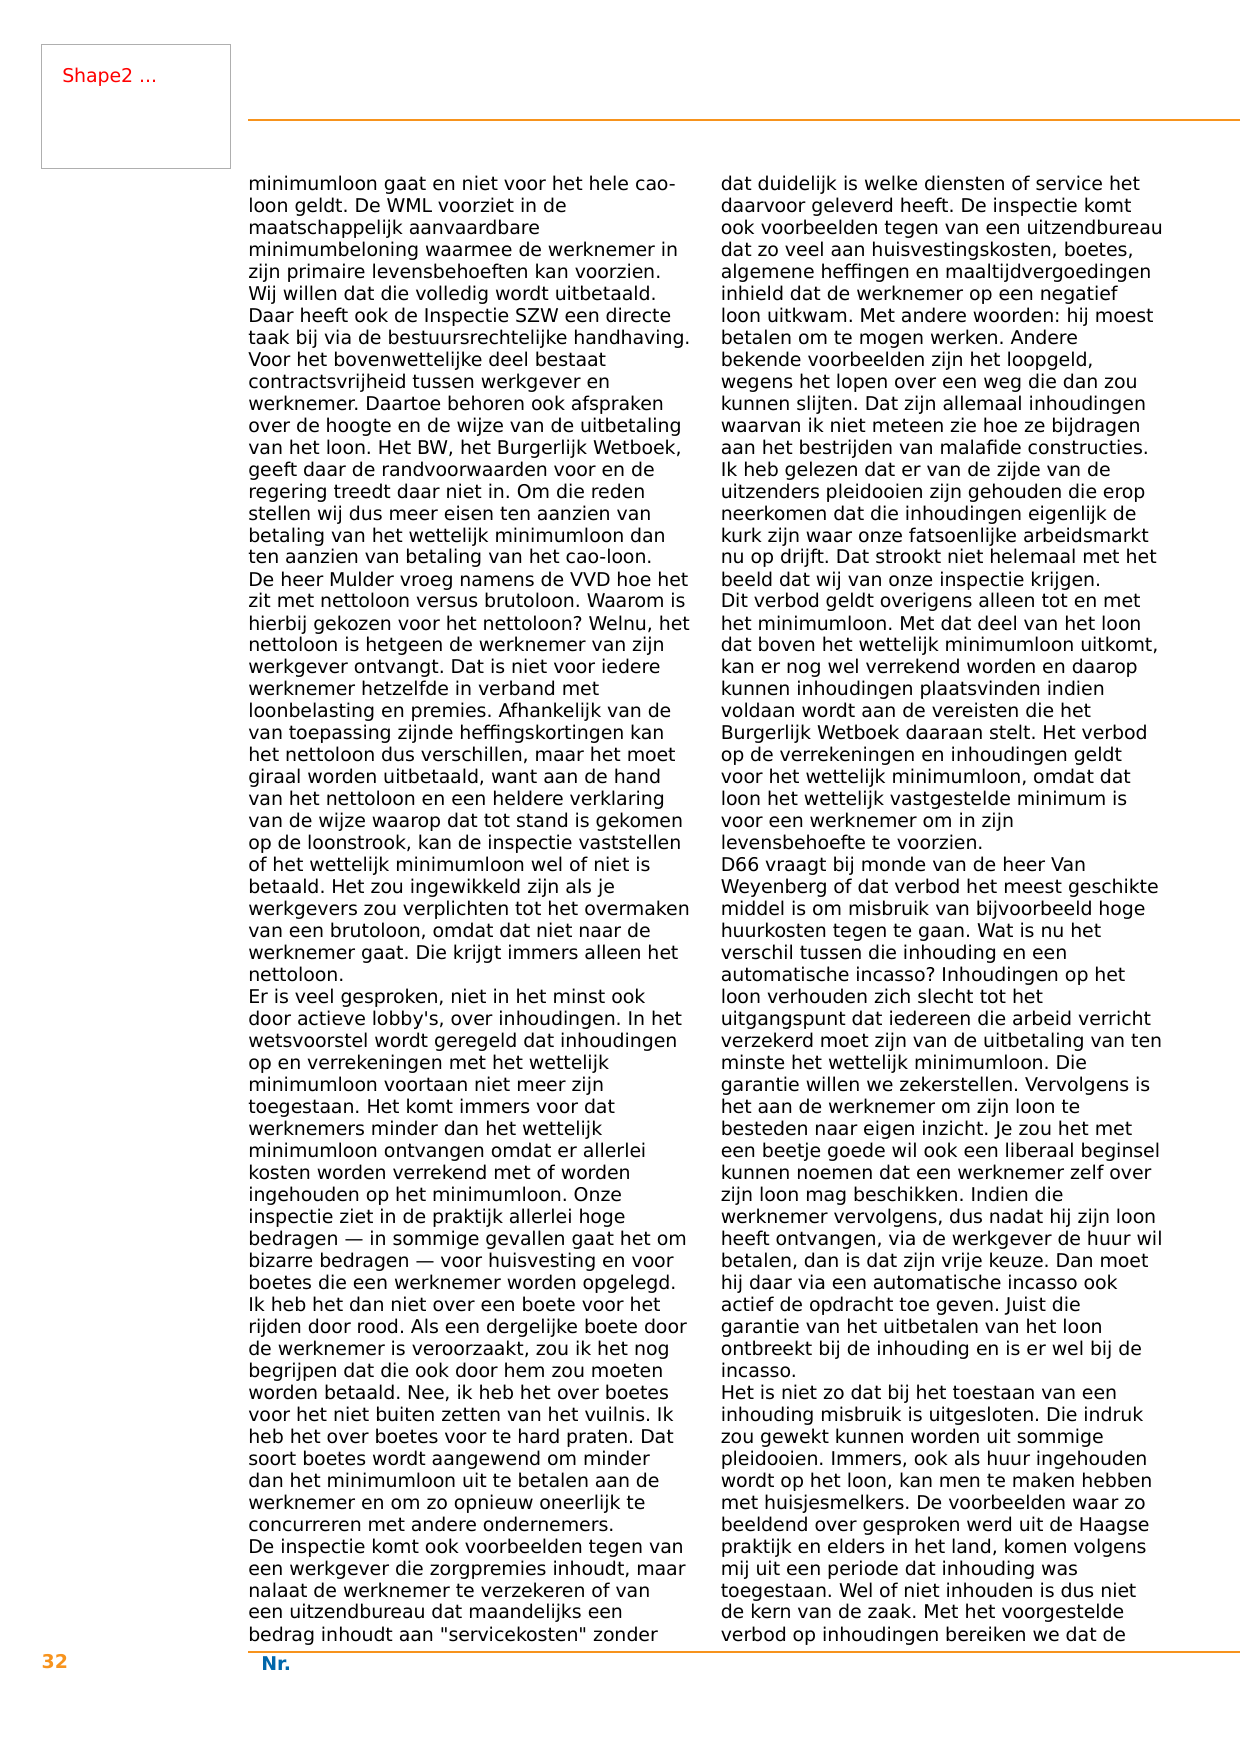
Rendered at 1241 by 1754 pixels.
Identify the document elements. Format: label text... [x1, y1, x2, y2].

text Dit verbod geldt overigens alleen tot en met het minimumloon. Met dat deel van het loon dat boven het wettelijk minimumloon uitkomt, kan er nog wel verrekend worden en daarop kunnen inhoudingen plaatsvinden indien voldaan wordt aan de vereisten die het Burgerlijk Wetboek daaraan stelt. Het verbod op de verrekeningen en inhoudingen geldt voor het wettelijk minimumloon, omdat dat loon het wettelijk vastgestelde minimum is voor een werknemer om in zijn levensbehoefte te voorzien. [721, 590, 1163, 854]
text minimumloon gaat en niet voor het hele cao-loon geldt. De WML voorziet in de maatschappelijk aanvaardbare minimumbeloning waarmee de werknemer in zijn primaire levensbehoeften kan voorzien. Wij willen dat die volledig wordt uitbetaald. Daar heeft ook de Inspectie SZW een directe taak bij via de bestuursrechtelijke handhaving. Voor het bovenwettelijke deel bestaat contractsvrijheid tussen werkgever en werknemer. Daartoe behoren ook afspraken over de hoogte en de wijze van de uitbetaling van het loon. Het BW, het Burgerlijk Wetboek, geeft daar de randvoorwaarden voor en de regering treedt daar niet in. Om die reden stellen wij dus meer eisen ten aanzien van betaling van het wettelijk minimumloon dan ten aanzien van betaling van het cao-loon. [248, 173, 691, 568]
text dat duidelijk is welke diensten of service het daarvoor geleverd heeft. De inspectie komt ook voorbeelden tegen van een uitzendbureau dat zo veel aan huisvestingskosten, boetes, algemene heffingen en maaltijdvergoedingen inhield dat de werknemer op een negatief loon uitkwam. Met andere woorden: hij moest betalen om te mogen werken. Andere bekende voorbeelden zijn het loopgeld, wegens het lopen over een weg die dan zou kunnen slijten. Dat zijn allemaal inhoudingen waarvan ik niet meteen zie hoe ze bijdragen aan het bestrijden van malafide constructies. Ik heb gelezen dat er van de zijde van de uitzenders pleidooien zijn gehouden die erop neerkomen dat die inhoudingen eigenlijk de kurk zijn waar onze fatsoenlijke arbeidsmarkt nu op drijft. Dat strookt niet helemaal met het beeld dat wij van onze inspectie krijgen. [721, 173, 1163, 590]
text De heer Mulder vroeg namens de VVD hoe het zit met nettoloon versus brutoloon. Waarom is hierbij gekozen voor het nettoloon? Welnu, het nettoloon is hetgeen de werknemer van zijn werkgever ontvangt. Dat is niet voor iedere werknemer hetzelfde in verband met loonbelasting en premies. Afhankelijk van de van toepassing zijnde heffingskortingen kan het nettoloon dus verschillen, maar het moet giraal worden uitbetaald, want aan de hand van het nettoloon en een heldere verklaring van de wijze waarop dat tot stand is gekomen op de loonstrook, kan de inspectie vaststellen of het wettelijk minimumloon wel of niet is betaald. Het zou ingewikkeld zijn als je werkgevers zou verplichten tot het overmaken van een brutoloon, omdat dat niet naar de werknemer gaat. Die krijgt immers alleen het nettoloon. [248, 568, 691, 986]
text Het is niet zo dat bij het toestaan van een inhouding misbruik is uitgesloten. Die indruk zou gewekt kunnen worden uit sommige pleidooien. Immers, ook als huur ingehouden wordt op het loon, kan men te maken hebben met huisjesmelkers. De voorbeelden waar zo beeldend over gesproken werd uit de Haagse praktijk en elders in het land, komen volgens mij uit een periode dat inhouding was toegestaan. Wel of niet inhouden is dus niet de kern van de zaak. Met het voorgestelde verbod op inhoudingen bereiken we dat de [721, 1382, 1163, 1645]
text D66 vraagt bij monde van de heer Van Weyenberg of dat verbod het meest geschikte middel is om misbruik van bijvoorbeeld hoge huurkosten tegen te gaan. Wat is nu het verschil tussen die inhouding en een automatische incasso? Inhoudingen op het loon verhouden zich slecht tot het uitgangspunt dat iedereen die arbeid verricht verzekerd moet zijn van de uitbetaling van ten minste het wettelijk minimumloon. Die garantie willen we zekerstellen. Vervolgens is het aan de werknemer om zijn loon te besteden naar eigen inzicht. Je zou het met een beetje goede wil ook een liberaal beginsel kunnen noemen dat een werknemer zelf over zijn loon mag beschikken. Indien die werknemer vervolgens, dus nadat hij zijn loon heeft ontvangen, via de werkgever de huur wil betalen, dan is dat zijn vrije keuze. Dan moet hij daar via een automatische incasso ook actief de opdracht toe geven. Juist die garantie van het uitbetalen van het loon ontbreekt bij de inhouding en is er wel bij de incasso. [721, 854, 1163, 1382]
text Er is veel gesproken, niet in het minst ook door actieve lobby's, over inhoudingen. In het wetsvoorstel wordt geregeld dat inhoudingen op en verrekeningen met het wettelijk minimumloon voortaan niet meer zijn toegestaan. Het komt immers voor dat werknemers minder dan het wettelijk minimumloon ontvangen omdat er allerlei kosten worden verrekend met of worden ingehouden op het minimumloon. Onze inspectie ziet in de praktijk allerlei hoge bedragen — in sommige gevallen gaat het om bizarre bedragen — voor huisvesting en voor boetes die een werknemer worden opgelegd. Ik heb het dan niet over een boete voor het rijden door rood. Als een dergelijke boete door de werknemer is veroorzaakt, zou ik het nog begrijpen dat die ook door hem zou moeten worden betaald. Nee, ik heb het over boetes voor het niet buiten zetten van het vuilnis. Ik heb het over boetes voor te hard praten. Dat soort boetes wordt aangewend om minder dan het minimumloon uit te betalen aan de werknemer en om zo opnieuw oneerlijk te concurreren met andere ondernemers. [248, 986, 691, 1536]
text De inspectie komt ook voorbeelden tegen van een werkgever die zorgpremies inhoudt, maar nalaat de werknemer te verzekeren of van een uitzendbureau dat maandelijks een bedrag inhoudt aan "servicekosten" zonder [248, 1536, 691, 1645]
